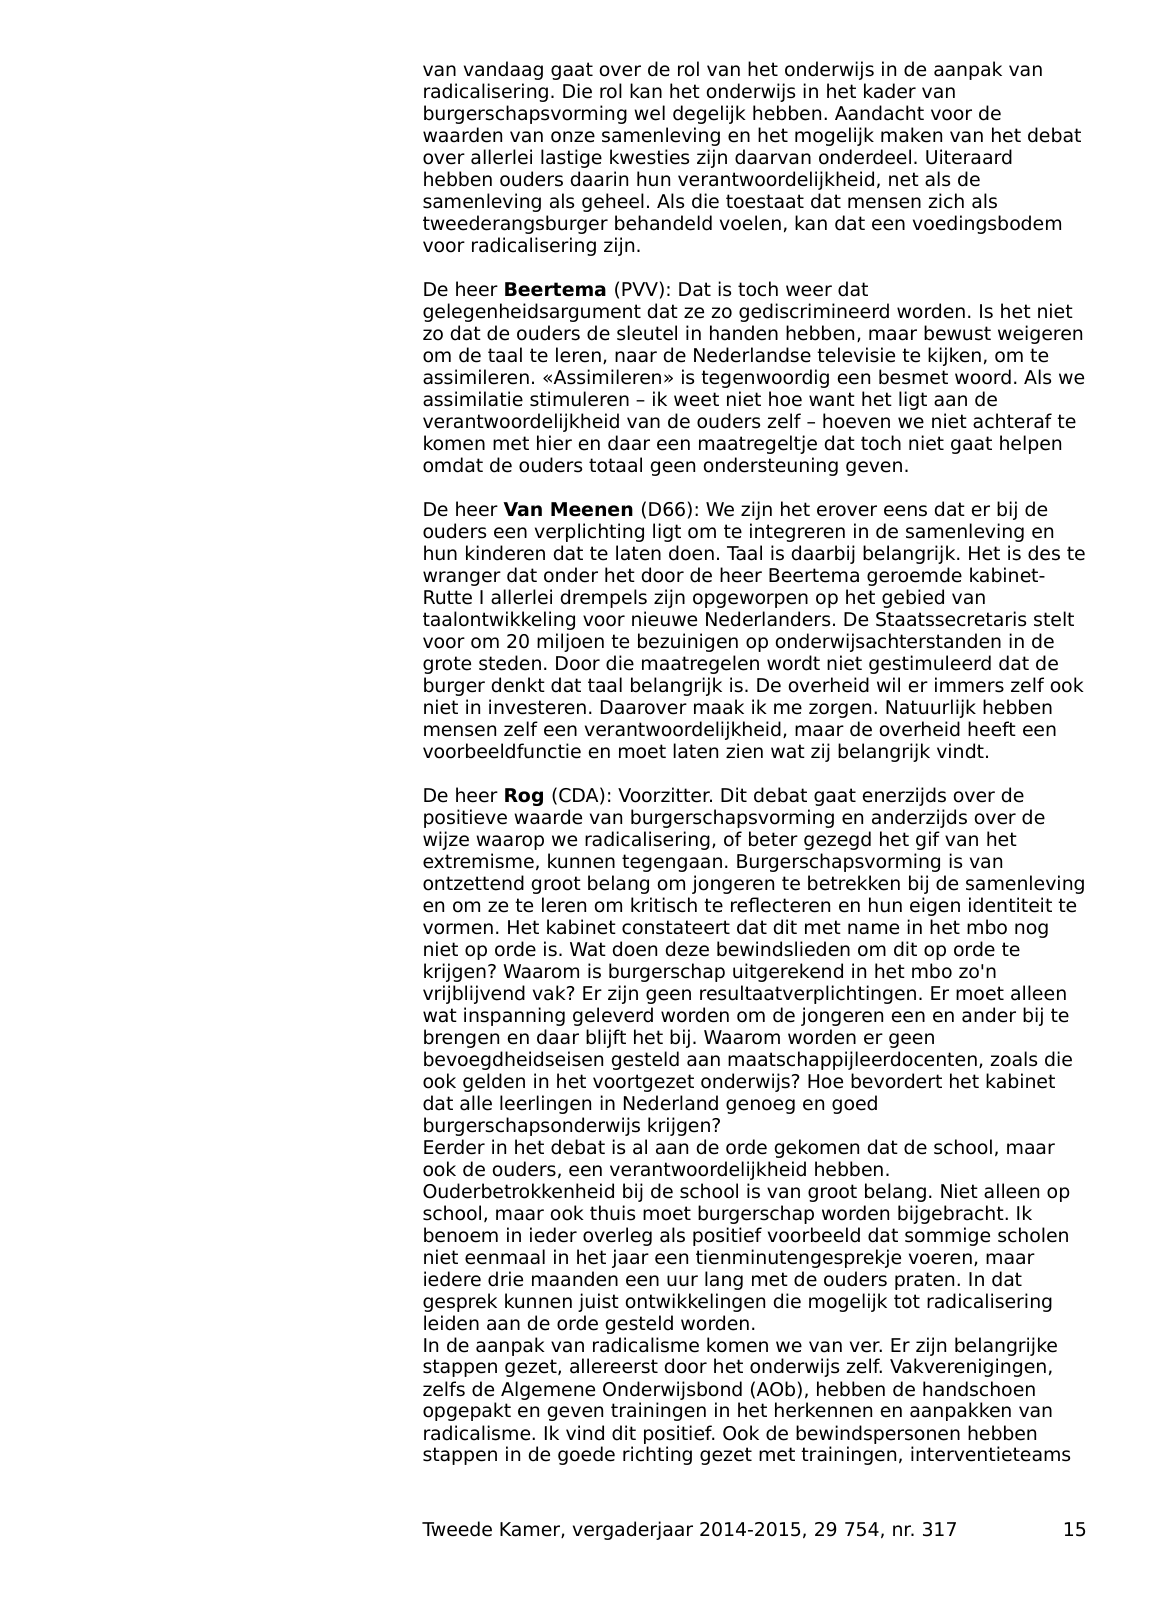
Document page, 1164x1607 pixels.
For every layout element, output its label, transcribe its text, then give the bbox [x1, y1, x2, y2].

text De heer Beertema (PVV): Dat is toch weer dat gelegenheidsargument dat ze zo gediscrimineerd worden. Is het niet zo dat de ouders de sleutel in handen hebben, maar bewust weigeren om de taal te leren, naar de Nederlandse televisie te kijken, om te assimileren. «Assimileren» is tegenwoordig een besmet woord. Als we assimilatie stimuleren – ik weet niet hoe want het ligt aan de verantwoordelijkheid van de ouders zelf – hoeven we niet achteraf te komen met hier en daar een maatregeltje dat toch niet gaat helpen omdat de ouders totaal geen ondersteuning geven. [422, 279, 1087, 477]
text Eerder in het debat is al aan de orde gekomen dat de school, maar ook de ouders, een verantwoordelijkheid hebben. Ouderbetrokkenheid bij de school is van groot belang. Niet alleen op school, maar ook thuis moet burgerschap worden bijgebracht. Ik benoem in ieder overleg als positief voorbeeld dat sommige scholen niet eenmaal in het jaar een tienminutengesprekje voeren, maar iedere drie maanden een uur lang met de ouders praten. In dat gesprek kunnen juist ontwikkelingen die mogelijk tot radicalisering leiden aan de orde gesteld worden. [422, 1137, 1087, 1334]
text In de aanpak van radicalisme komen we van ver. Er zijn belangrijke stappen gezet, allereerst door het onderwijs zelf. Vakverenigingen, zelfs de Algemene Onderwijsbond (AOb), hebben de handschoen opgepakt en geven trainingen in het herkennen en aanpakken van radicalisme. Ik vind dit positief. Ook de bewindspersonen hebben stappen in de goede richting gezet met trainingen, interventieteams [422, 1334, 1087, 1466]
text De heer Rog (CDA): Voorzitter. Dit debat gaat enerzijds over de positieve waarde van burgerschapsvorming en anderzijds over de wijze waarop we radicalisering, of beter gezegd het gif van het extremisme, kunnen tegengaan. Burgerschapsvorming is van ontzettend groot belang om jongeren te betrekken bij de samenleving en om ze te leren om kritisch te reflecteren en hun eigen identiteit te vormen. Het kabinet constateert dat dit met name in het mbo nog niet op orde is. Wat doen deze bewindslieden om dit op orde te krijgen? Waarom is burgerschap uitgerekend in het mbo zo'n vrijblijvend vak? Er zijn geen resultaatverplichtingen. Er moet alleen wat inspanning geleverd worden om de jongeren een en ander bij te brengen en daar blijft het bij. Waarom worden er geen bevoegdheidseisen gesteld aan maatschappijleerdocenten, zoals die ook gelden in het voortgezet onderwijs? Hoe bevordert het kabinet dat alle leerlingen in Nederland genoeg en goed burgerschapsonderwijs krijgen? [422, 785, 1087, 1137]
text van vandaag gaat over de rol van het onderwijs in de aanpak van radicalisering. Die rol kan het onderwijs in het kader van burgerschapsvorming wel degelijk hebben. Aandacht voor de waarden van onze samenleving en het mogelijk maken van het debat over allerlei lastige kwesties zijn daarvan onderdeel. Uiteraard hebben ouders daarin hun verantwoordelijkheid, net als de samenleving als geheel. Als die toestaat dat mensen zich als tweederangsburger behandeld voelen, kan dat een voedingsbodem voor radicalisering zijn. [422, 59, 1087, 257]
text De heer Van Meenen (D66): We zijn het erover eens dat er bij de ouders een verplichting ligt om te integreren in de samenleving en hun kinderen dat te laten doen. Taal is daarbij belangrijk. Het is des te wranger dat onder het door de heer Beertema geroemde kabinet-Rutte I allerlei drempels zijn opgeworpen op het gebied van taalontwikkeling voor nieuwe Nederlanders. De Staatssecretaris stelt voor om 20 miljoen te bezuinigen op onderwijsachterstanden in de grote steden. Door die maatregelen wordt niet gestimuleerd dat de burger denkt dat taal belangrijk is. De overheid wil er immers zelf ook niet in investeren. Daarover maak ik me zorgen. Natuurlijk hebben mensen zelf een verantwoordelijkheid, maar de overheid heeft een voorbeeldfunctie en moet laten zien wat zij belangrijk vindt. [422, 499, 1087, 763]
